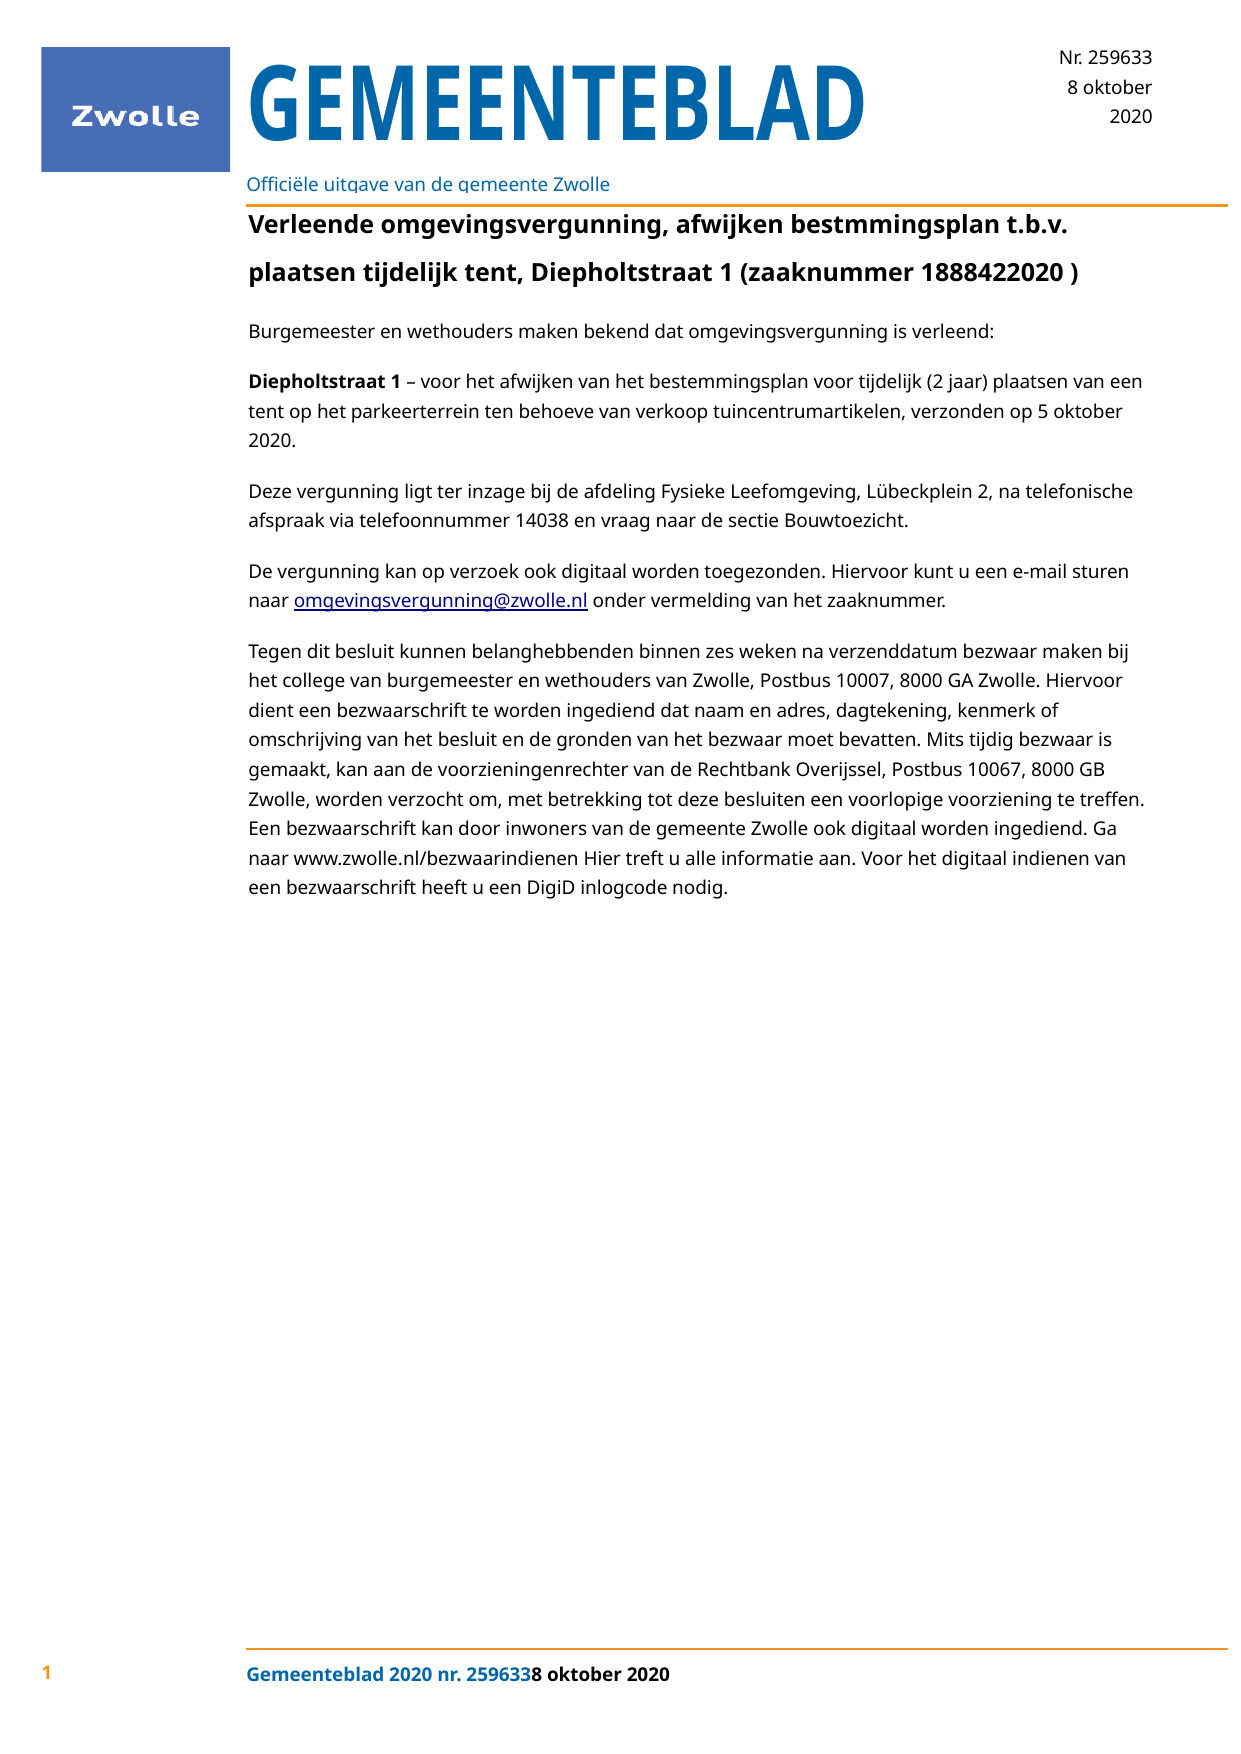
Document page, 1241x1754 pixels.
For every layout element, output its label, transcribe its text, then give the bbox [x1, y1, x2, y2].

text Tegen dit besluit kunnen belanghebbenden binnen zes weken na verzenddatum bezwaar maken bij het college van burgemeester en wethouders van Zwolle, Postbus 10007, 8000 GA Zwolle. Hiervoor dient een bezwaarschrift te worden ingediend dat naam en adres, dagtekening, kenmerk of omschrijving van het besluit en de gronden van het bezwaar moet bevatten. Mits tijdig bezwaar is gemaakt, kan aan de voorzieningenrechter van de Rechtbank Overijssel, Postbus 10067, 8000 GB Zwolle, worden verzocht om, met betrekking tot deze besluiten een voorlopige voorziening te treffen. Een bezwaarschrift kan door inwoners van de gemeente Zwolle ook digitaal worden ingediend. Ga naar www.zwolle.nl/bezwaarindienen Hier treft u alle informatie aan. Voor het digitaal indienen van een bezwaarschrift heeft u een DigiD inlogcode nodig. [248, 638, 1152, 900]
text Verleende omgevingsvergunning, afwijken bestmmingsplan t.b.v. plaatsen tijdelijk tent, Diepholtstraat 1 (zaaknummer 1888422020 ) [248, 207, 1152, 288]
text De vergunning kan op verzoek ook digitaal worden toegezonden. Hiervoor kunt u een e-mail sturen naar omgevingsvergunning@zwolle.nl onder vermelding van het zaaknummer. [248, 558, 1152, 613]
text Burgemeester en wethouders maken bekend dat omgevingsvergunning is verleend: [248, 318, 1152, 344]
picture [41, 47, 231, 172]
text Diepholtstraat 1 – voor het afwijken van het bestemmingsplan voor tijdelijk (2 jaar) plaatsen van een tent op het parkeerterrein ten behoeve van verkoop tuincentrumartikelen, verzonden op 5 oktober 2020. [248, 368, 1152, 453]
text Deze vergunning ligt ter inzage bij de afdeling Fysieke Leefomgeving, Lübeckplein 2, na telefonische afspraak via telefoonnummer 14038 en vraag naar de sectie Bouwtoezicht. [248, 478, 1152, 533]
